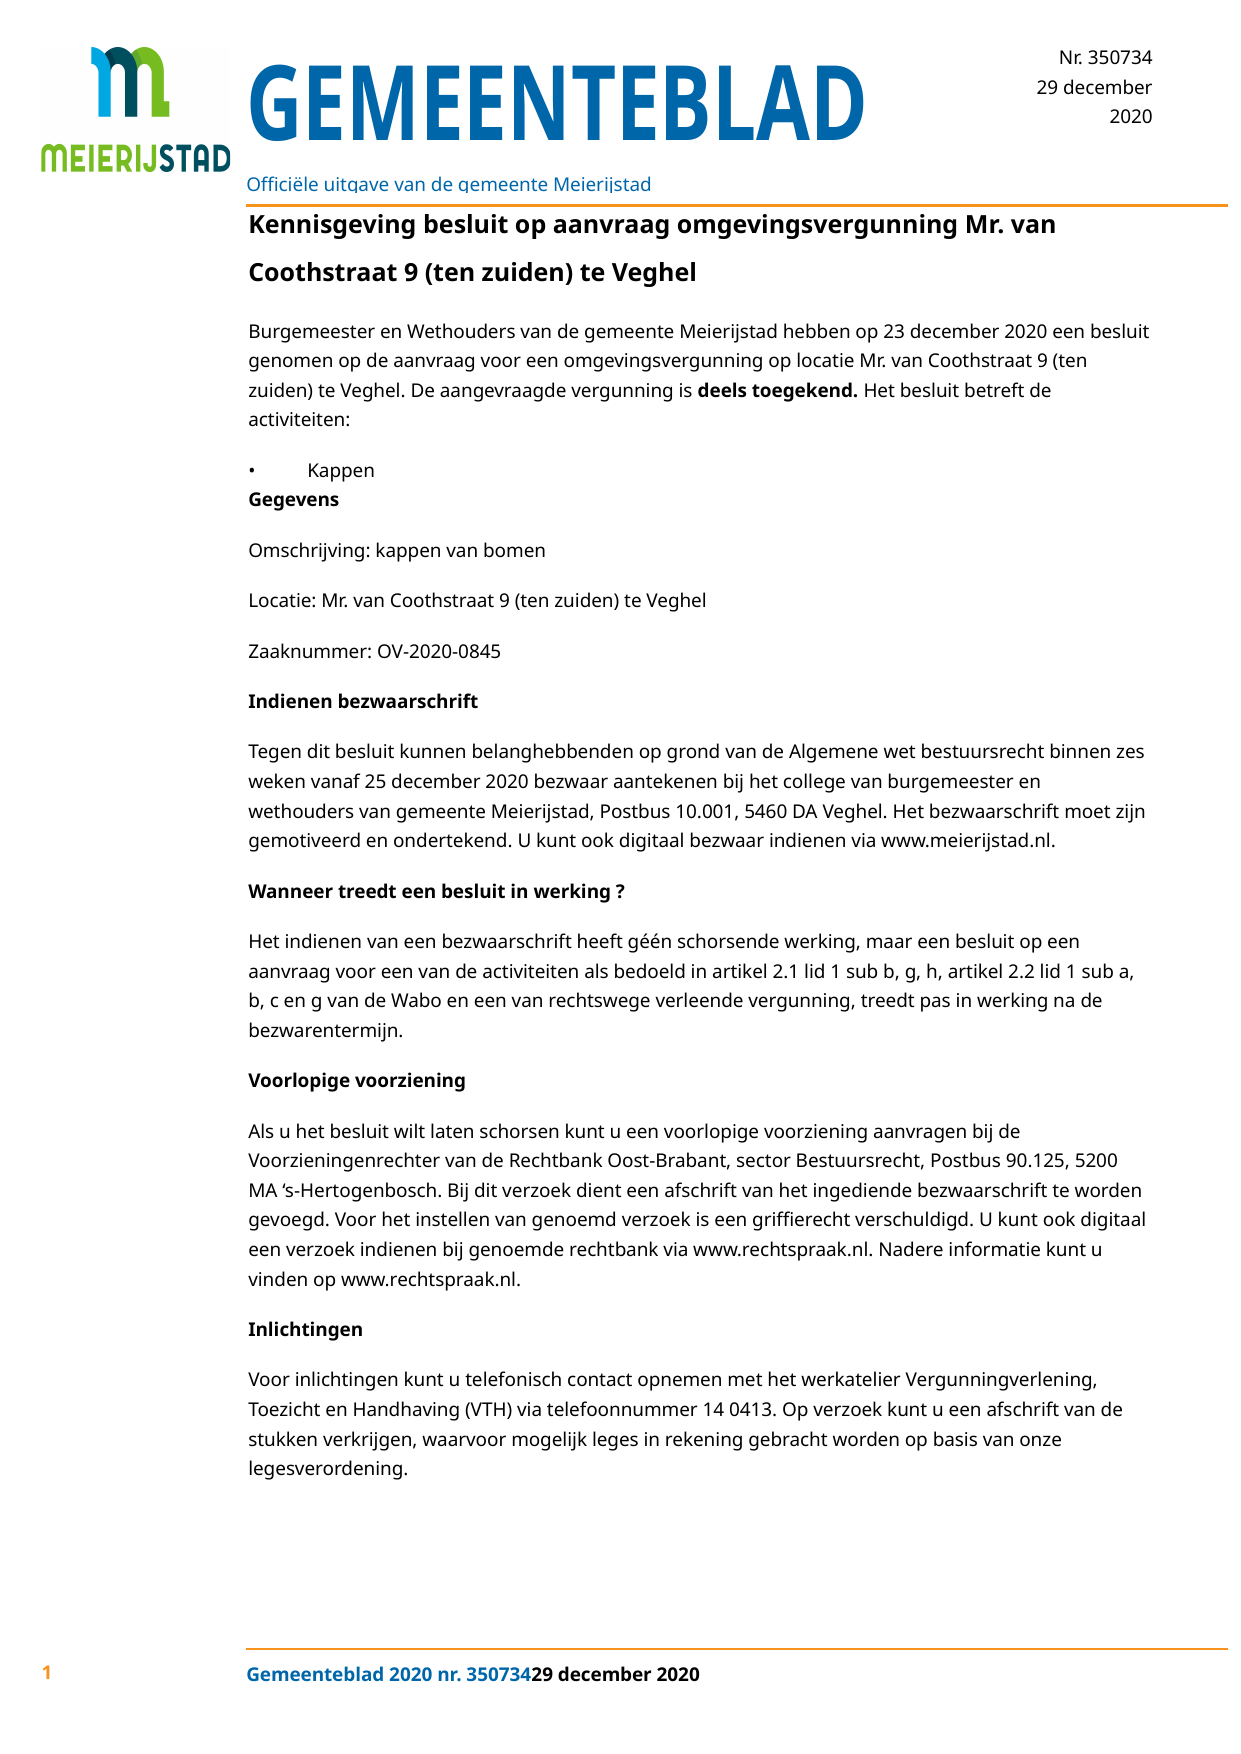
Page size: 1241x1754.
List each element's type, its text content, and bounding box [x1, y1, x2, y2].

text Tegen dit besluit kunnen belanghebbenden op grond van de Algemene wet bestuursrecht binnen zes weken vanaf 25 december 2020 bezwaar aantekenen bij het college van burgemeester en wethouders van gemeente Meierijstad, Postbus 10.001, 5460 DA Veghel. Het bezwaarschrift moet zijn gemotiveerd en ondertekend. U kunt ook digitaal bezwaar indienen via www.meierijstad.nl. [248, 739, 1152, 853]
text Gegevens [248, 487, 1152, 512]
text Inlichtingen [248, 1316, 1152, 1342]
text Wanneer treedt een besluit in werking ? [248, 878, 1152, 904]
text Het indienen van een bezwaarschrift heeft géén schorsende werking, maar een besluit op een aanvraag voor een van de activiteiten als bedoeld in artikel 2.1 lid 1 sub b, g, h, artikel 2.2 lid 1 sub a, b, c en g van de Wabo en een van rechtswege verleende vergunning, treedt pas in werking na de bezwarentermijn. [248, 928, 1152, 1043]
text Omschrijving: kappen van bomen [248, 537, 1152, 563]
text Indienen bezwaarschrift [248, 688, 1152, 714]
text Kennisgeving besluit op aanvraag omgevingsvergunning Mr. van Coothstraat 9 (ten zuiden) te Veghel [248, 207, 1152, 288]
text Burgemeester en Wethouders van de gemeente Meierijstad hebben op 23 december 2020 een besluit genomen op de aanvraag voor een omgevingsvergunning op locatie Mr. van Coothstraat 9 (ten zuiden) te Veghel. De aangevraagde vergunning is deels toegekend. Het besluit betreft de activiteiten: [248, 318, 1152, 432]
text Voor inlichtingen kunt u telefonisch contact opnemen met het werkatelier Vergunningverlening, Toezicht en Handhaving (VTH) via telefoonnummer 14 0413. Op verzoek kunt u een afschrift van de stukken verkrijgen, waarvoor mogelijk leges in rekening gebracht worden op basis van onze legesverordening. [248, 1367, 1152, 1481]
text Als u het besluit wilt laten schorsen kunt u een voorlopige voorziening aanvragen bij de Voorzieningenrechter van de Rechtbank Oost-Brabant, sector Bestuursrecht, Postbus 90.125, 5200 MA ‘s-Hertogenbosch. Bij dit verzoek dient een afschrift van het ingediende bezwaarschrift te worden gevoegd. Voor het instellen van genoemd verzoek is een griffierecht verschuldigd. U kunt ook digitaal een verzoek indienen bij genoemde rechtbank via www.rechtspraak.nl. Nadere informatie kunt u vinden op www.rechtspraak.nl. [248, 1118, 1152, 1292]
text Voorlopige voorziening [248, 1067, 1152, 1093]
list Kappen [248, 457, 1152, 483]
text Locatie: Mr. van Coothstraat 9 (ten zuiden) te Veghel [248, 587, 1152, 613]
text Zaaknummer: OV-2020-0845 [248, 638, 1152, 664]
picture [41, 47, 231, 172]
